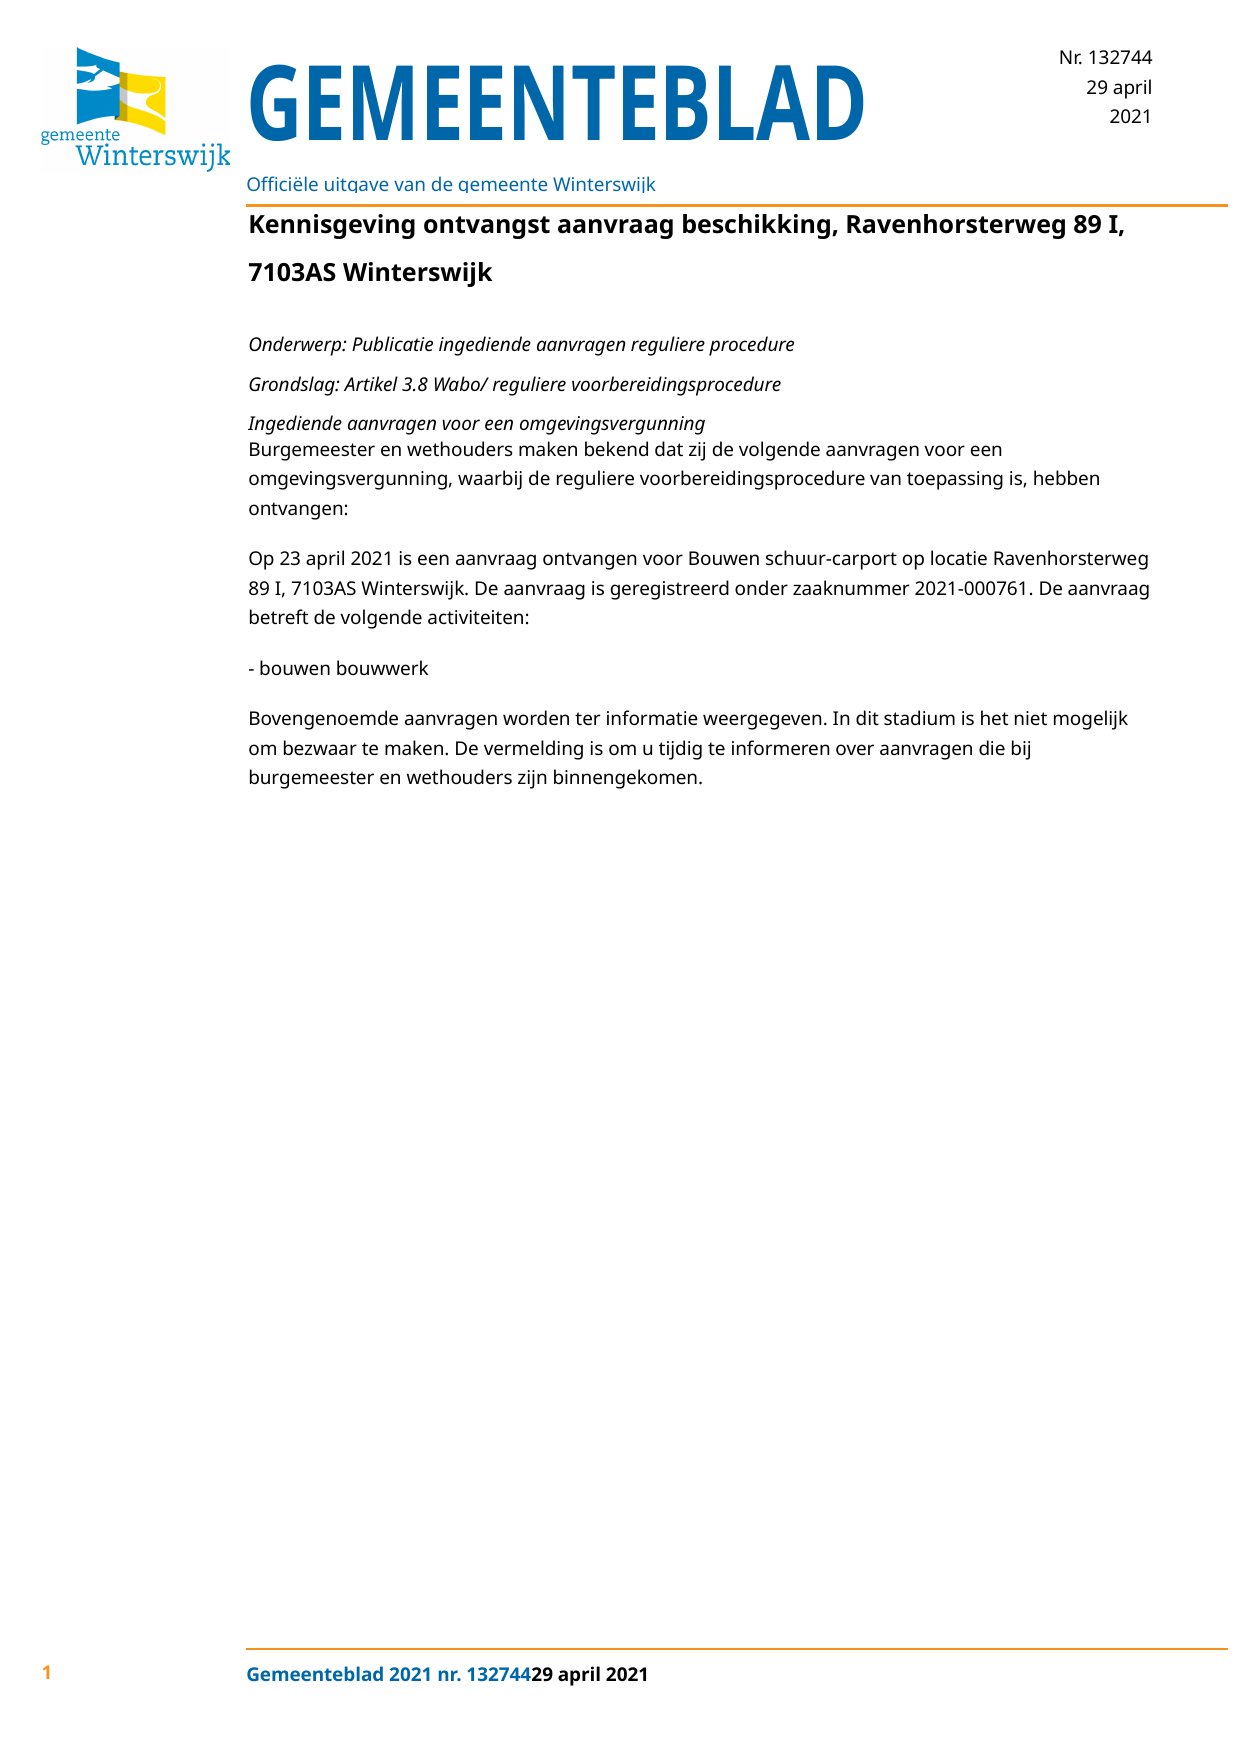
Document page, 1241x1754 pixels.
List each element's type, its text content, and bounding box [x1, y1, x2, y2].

text Onderwerp: Publicatie ingediende aanvragen reguliere procedure [248, 331, 1152, 357]
text - bouwen bouwwerk [248, 655, 1152, 681]
text Bovengenoemde aanvragen worden ter informatie weergegeven. In dit stadium is het niet mogelijk om bezwaar te maken. De vermelding is om u tijdig te informeren over aanvragen die bij burgemeester en wethouders zijn binnengekomen. [248, 705, 1152, 790]
text Grondslag: Artikel 3.8 Wabo/ reguliere voorbereidingsprocedure [248, 371, 1152, 396]
text Burgemeester en wethouders maken bekend dat zij de volgende aanvragen voor een omgevingsvergunning, waarbij de reguliere voorbereidingsprocedure van toepassing is, hebben ontvangen: [248, 436, 1152, 521]
text Ingediende aanvragen voor een omgevingsvergunning [248, 410, 1152, 436]
picture [41, 47, 231, 172]
picture [225, 153, 231, 162]
text Op 23 april 2021 is een aanvraag ontvangen voor Bouwen schuur-carport op locatie Ravenhorsterweg 89 I, 7103AS Winterswijk. De aanvraag is geregistreerd onder zaaknummer 2021-000761. De aanvraag betreft de volgende activiteiten: [248, 545, 1152, 630]
text Kennisgeving ontvangst aanvraag beschikking, Ravenhorsterweg 89 I, 7103AS Winterswijk [248, 207, 1152, 288]
